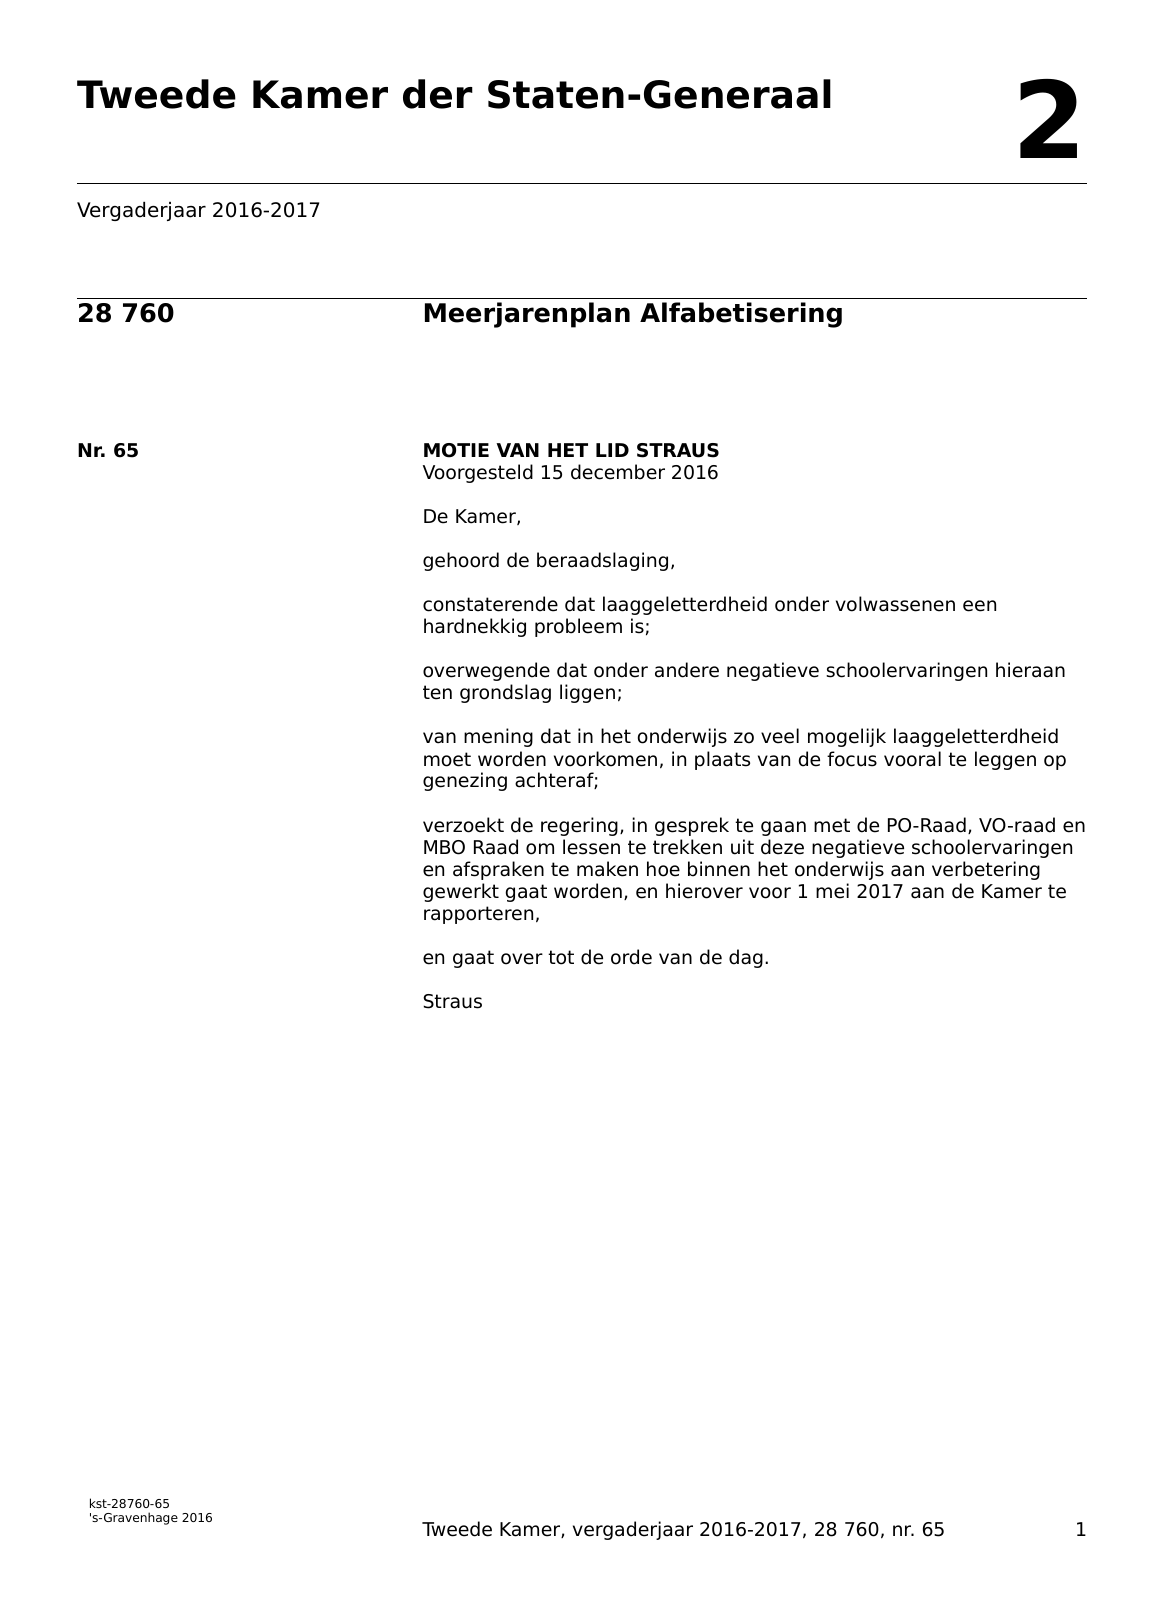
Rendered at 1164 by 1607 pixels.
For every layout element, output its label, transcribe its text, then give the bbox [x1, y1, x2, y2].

text constaterende dat laaggeletterdheid onder volwassenen een hardnekkig probleem is; [422, 594, 1087, 638]
text van mening dat in het onderwijs zo veel mogelijk laaggeletterdheid moet worden voorkomen, in plaats van de focus vooral te leggen op genezing achteraf; [422, 726, 1087, 792]
text De Kamer, [422, 506, 1087, 528]
table_cell Vergaderjaar 2016-2017 [77, 184, 1087, 298]
text 's-Gravenhage 2016 [88, 1511, 323, 1525]
text Straus [422, 991, 1087, 1013]
table_header Tweede Kamer der Staten-Generaal [77, 59, 886, 183]
subtitle Nr. 65 MOTIE VAN HET LID STRAUS [77, 440, 1087, 462]
text overwegende dat onder andere negatieve schoolervaringen hieraan ten grondslag liggen; [422, 660, 1087, 704]
text verzoekt de regering, in gesprek te gaan met de PO-Raad, VO-raad en MBO Raad om lessen te trekken uit deze negatieve schoolervaringen en afspraken te maken hoe binnen het onderwijs aan verbetering gewerkt gaat worden, en hierover voor 1 mei 2017 aan de Kamer te rapporteren, [422, 814, 1087, 924]
text Voorgesteld 15 december 2016 [422, 462, 1087, 484]
text en gaat over tot de orde van de dag. [422, 947, 1087, 969]
table_header 2 [886, 59, 1087, 183]
text gehoord de beraadslaging, [422, 550, 1087, 572]
text kst-28760-65 [88, 1497, 323, 1511]
subtitle 28 760 Meerjarenplan Alfabetisering [77, 299, 1087, 329]
